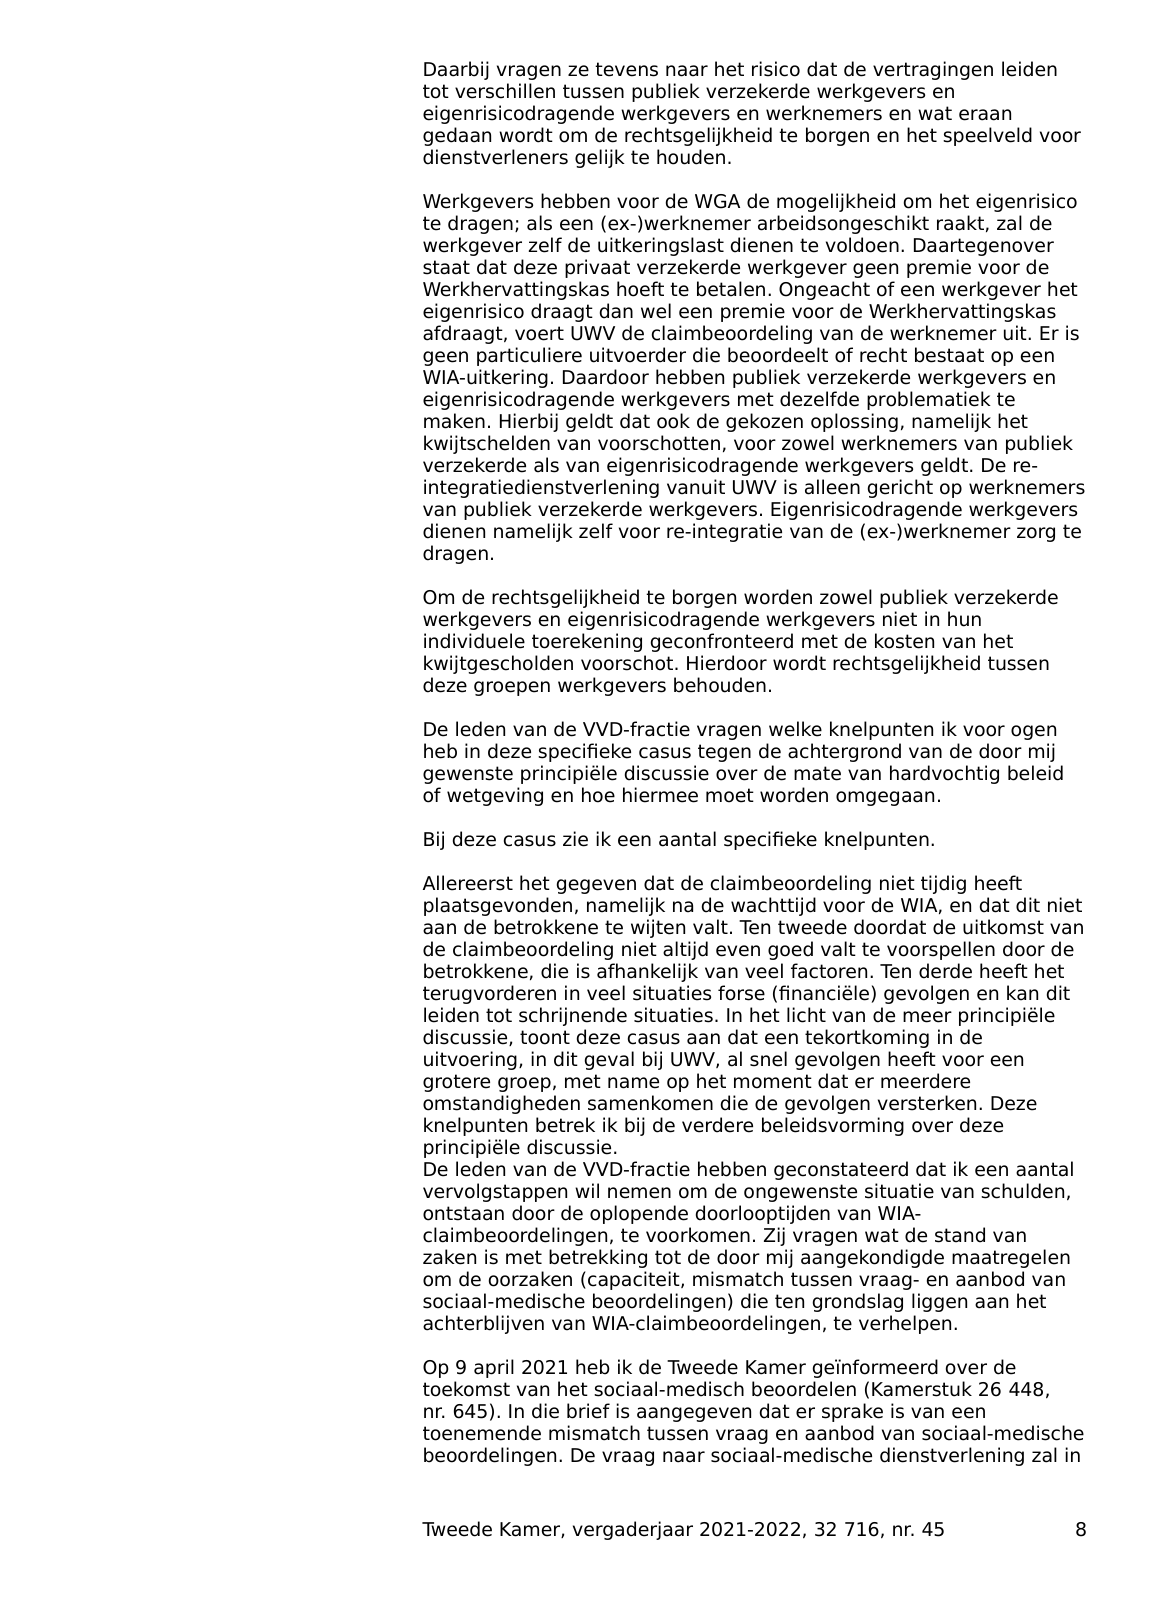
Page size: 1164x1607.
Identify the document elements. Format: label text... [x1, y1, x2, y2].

text Allereerst het gegeven dat de claimbeoordeling niet tijdig heeft plaatsgevonden, namelijk na de wachttijd voor de WIA, en dat dit niet aan de betrokkene te wijten valt. Ten tweede doordat de uitkomst van de claimbeoordeling niet altijd even goed valt te voorspellen door de betrokkene, die is afhankelijk van veel factoren. Ten derde heeft het terugvorderen in veel situaties forse (financiële) gevolgen en kan dit leiden tot schrijnende situaties. In het licht van de meer principiële discussie, toont deze casus aan dat een tekortkoming in de uitvoering, in dit geval bij UWV, al snel gevolgen heeft voor een grotere groep, met name op het moment dat er meerdere omstandigheden samenkomen die de gevolgen versterken. Deze knelpunten betrek ik bij de verdere beleidsvorming over deze principiële discussie. [422, 873, 1087, 1159]
text Op 9 april 2021 heb ik de Tweede Kamer geïnformeerd over de toekomst van het sociaal-medisch beoordelen (Kamerstuk 26 448, nr. 645). In die brief is aangegeven dat er sprake is van een toenemende mismatch tussen vraag en aanbod van sociaal-medische beoordelingen. De vraag naar sociaal-medische dienstverlening zal in [422, 1357, 1087, 1467]
text Bij deze casus zie ik een aantal specifieke knelpunten. [422, 829, 1087, 851]
text De leden van de VVD-fractie vragen welke knelpunten ik voor ogen heb in deze specifieke casus tegen de achtergrond van de door mij gewenste principiële discussie over de mate van hardvochtig beleid of wetgeving en hoe hiermee moet worden omgegaan. [422, 719, 1087, 807]
text Om de rechtsgelijkheid te borgen worden zowel publiek verzekerde werkgevers en eigenrisicodragende werkgevers niet in hun individuele toerekening geconfronteerd met de kosten van het kwijtgescholden voorschot. Hierdoor wordt rechtsgelijkheid tussen deze groepen werkgevers behouden. [422, 587, 1087, 697]
text De leden van de VVD-fractie hebben geconstateerd dat ik een aantal vervolgstappen wil nemen om de ongewenste situatie van schulden, ontstaan door de oplopende doorlooptijden van WIA-claimbeoordelingen, te voorkomen. Zij vragen wat de stand van zaken is met betrekking tot de door mij aangekondigde maatregelen om de oorzaken (capaciteit, mismatch tussen vraag- en aanbod van sociaal-medische beoordelingen) die ten grondslag liggen aan het achterblijven van WIA-claimbeoordelingen, te verhelpen. [422, 1159, 1087, 1335]
text Werkgevers hebben voor de WGA de mogelijkheid om het eigenrisico te dragen; als een (ex-)werknemer arbeidsongeschikt raakt, zal de werkgever zelf de uitkeringslast dienen te voldoen. Daartegenover staat dat deze privaat verzekerde werkgever geen premie voor de Werkhervattingskas hoeft te betalen. Ongeacht of een werkgever het eigenrisico draagt dan wel een premie voor de Werkhervattingskas afdraagt, voert UWV de claimbeoordeling van de werknemer uit. Er is geen particuliere uitvoerder die beoordeelt of recht bestaat op een WIA-uitkering. Daardoor hebben publiek verzekerde werkgevers en eigenrisicodragende werkgevers met dezelfde problematiek te maken. Hierbij geldt dat ook de gekozen oplossing, namelijk het kwijtschelden van voorschotten, voor zowel werknemers van publiek verzekerde als van eigenrisicodragende werkgevers geldt. De re-integratiedienstverlening vanuit UWV is alleen gericht op werknemers van publiek verzekerde werkgevers. Eigenrisicodragende werkgevers dienen namelijk zelf voor re-integratie van de (ex-)werknemer zorg te dragen. [422, 191, 1087, 565]
text Daarbij vragen ze tevens naar het risico dat de vertragingen leiden tot verschillen tussen publiek verzekerde werkgevers en eigenrisicodragende werkgevers en werknemers en wat eraan gedaan wordt om de rechtsgelijkheid te borgen en het speelveld voor dienstverleners gelijk te houden. [422, 59, 1087, 169]
